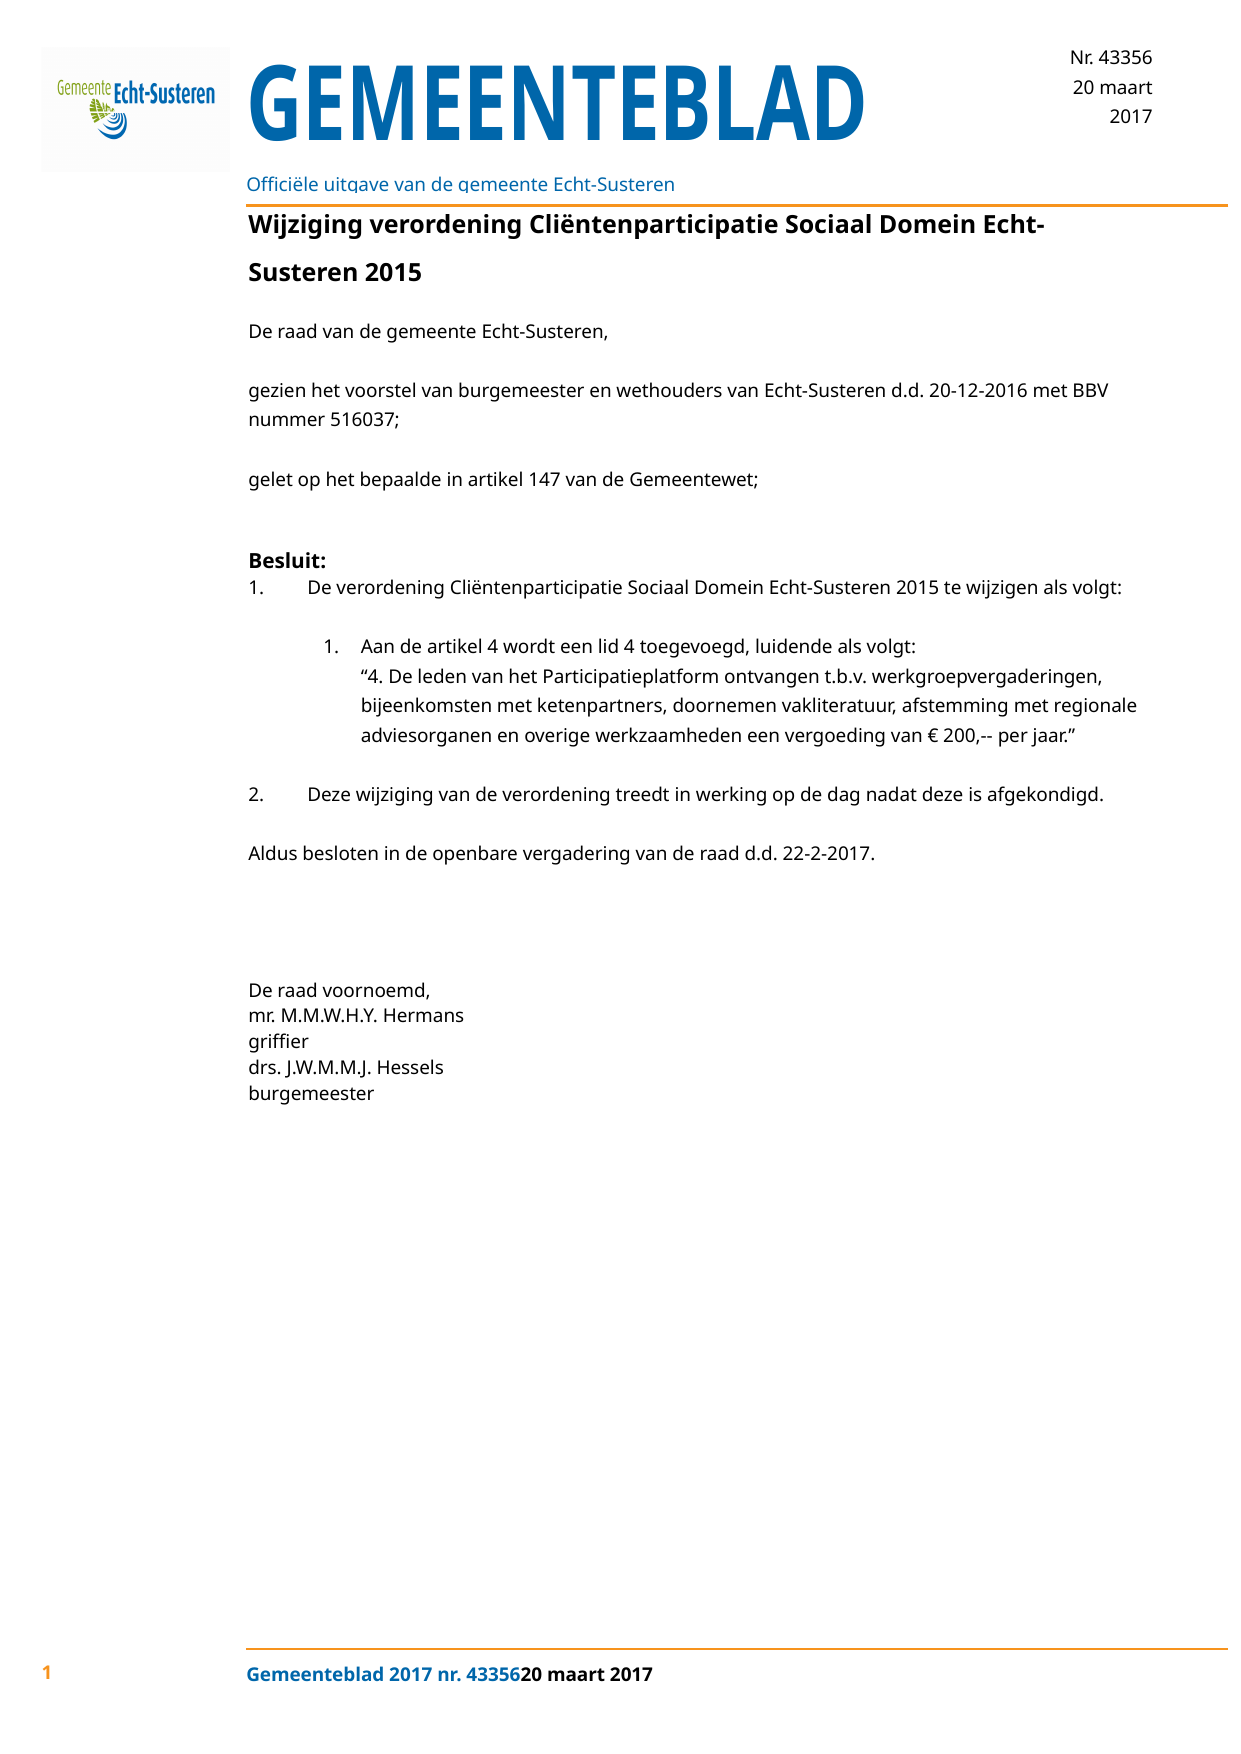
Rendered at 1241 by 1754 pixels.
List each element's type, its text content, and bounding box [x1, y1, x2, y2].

text Wijziging verordening Cliëntenparticipatie Sociaal Domein Echt-Susteren 2015 [248, 207, 1152, 288]
picture [41, 47, 231, 172]
text griffier [248, 1028, 1152, 1054]
text gelet op het bepaalde in artikel 147 van de Gemeentewet; [248, 466, 1152, 492]
list De verordening Cliëntenparticipatie Sociaal Domein Echt-Susteren 2015 te wijzigen als volgt: [248, 574, 1152, 600]
text Besluit: [248, 546, 1152, 574]
text De raad voornoemd, [248, 977, 1152, 1003]
list “4. De leden van het Participatieplatform ontvangen t.b.v. werkgroepvergaderingen, bijeenkomsten met ketenpartners, doornemen vakliteratuur, afstemming met regionale adviesorganen en overige werkzaamheden een vergoeding van € 200,-- per jaar.” [323, 663, 1152, 748]
text burgemeester [248, 1080, 1152, 1106]
text De raad van de gemeente Echt-Susteren, [248, 318, 1152, 344]
text drs. J.W.M.M.J. Hessels [248, 1054, 1152, 1080]
list Aan de artikel 4 wordt een lid 4 toegevoegd, luidende als volgt: [323, 633, 1152, 659]
list Deze wijziging van de verordening treedt in werking op de dag nadat deze is afgekondigd. [248, 781, 1152, 807]
text mr. M.M.W.H.Y. Hermans [248, 1003, 1152, 1028]
text gezien het voorstel van burgemeester en wethouders van Echt-Susteren d.d. 20-12-2016 met BBV nummer 516037; [248, 377, 1152, 432]
text Aldus besloten in de openbare vergadering van de raad d.d. 22-2-2017. [248, 841, 1152, 866]
